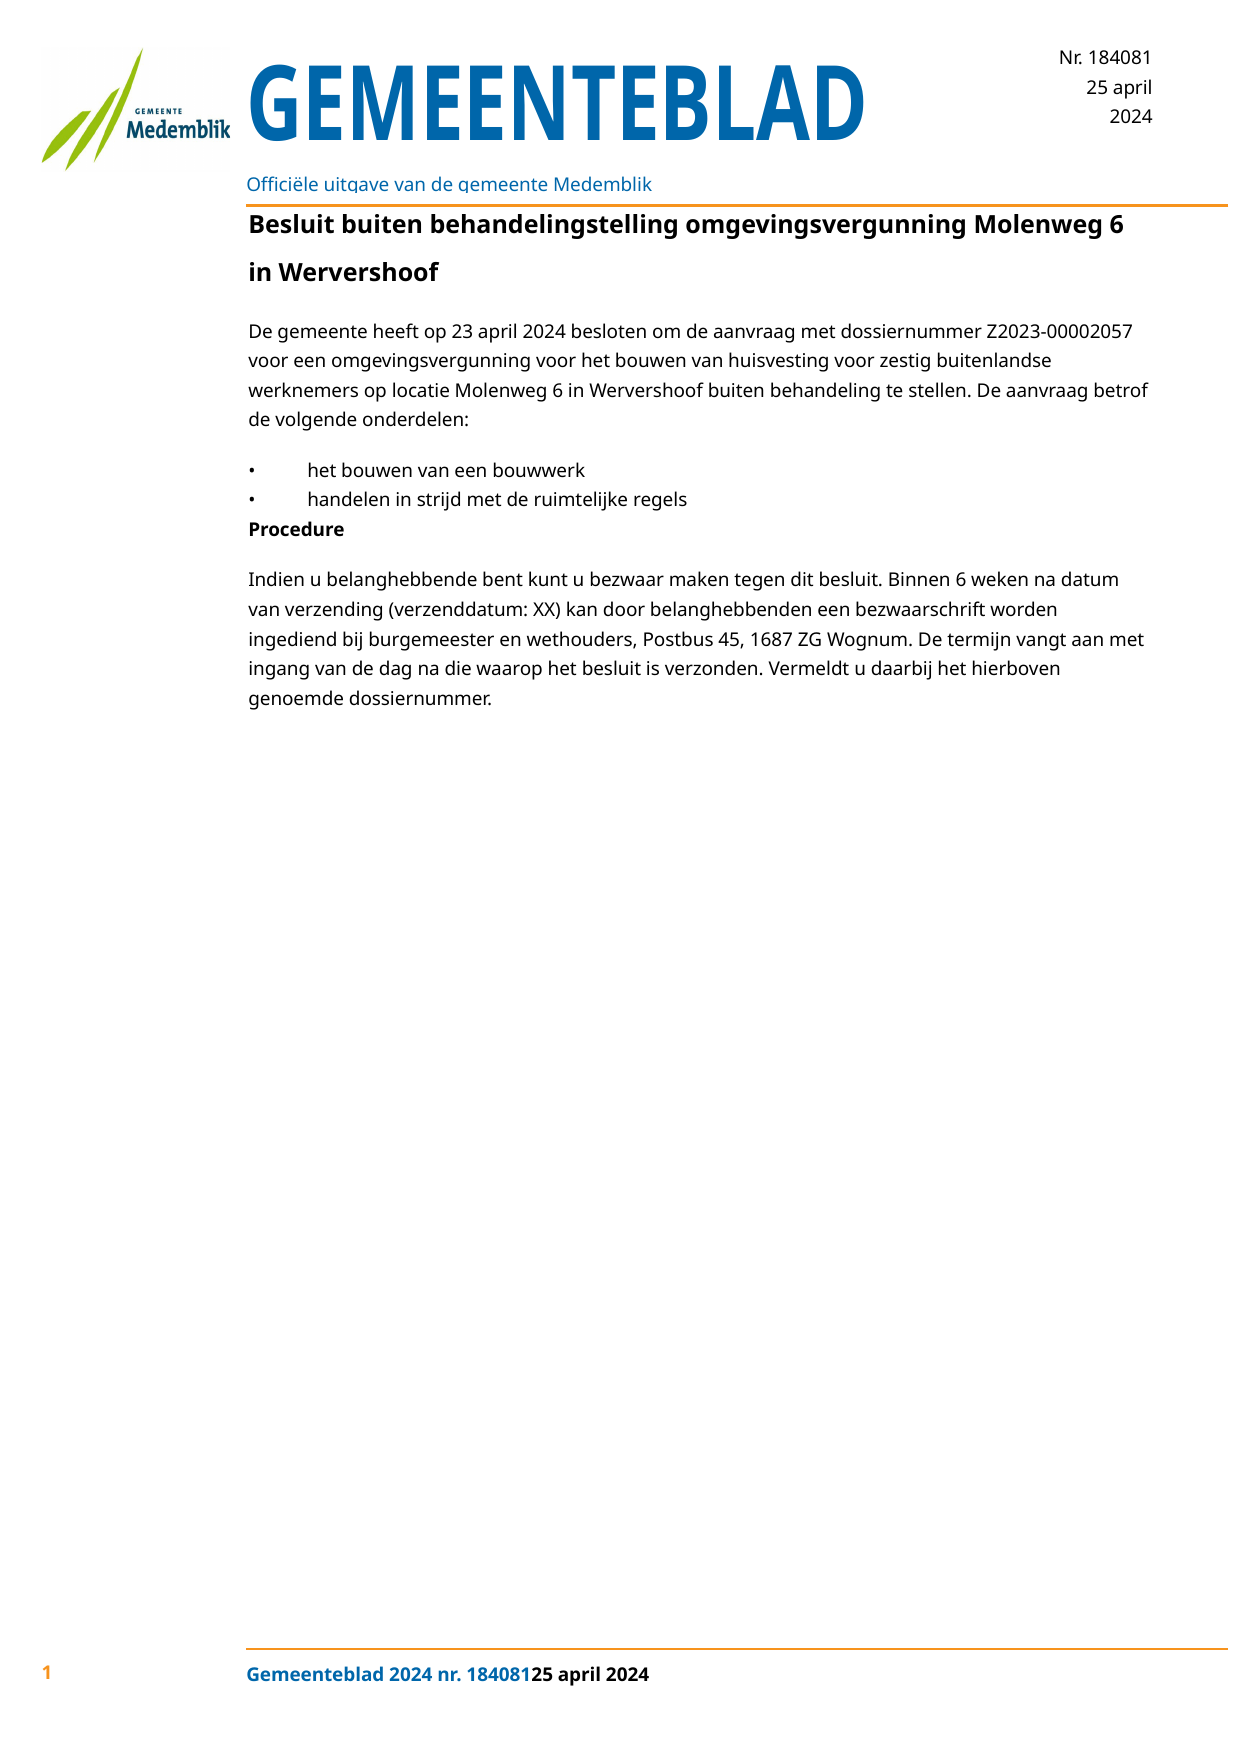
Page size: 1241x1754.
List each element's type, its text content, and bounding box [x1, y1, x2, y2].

list handelen in strijd met de ruimtelijke regels [248, 487, 1152, 512]
list het bouwen van een bouwwerk [248, 457, 1152, 483]
text Indien u belanghebbende bent kunt u bezwaar maken tegen dit besluit. Binnen 6 weken na datum van verzending (verzenddatum: XX) kan door belanghebbenden een bezwaarschrift worden ingediend bij burgemeester en wethouders, Postbus 45, 1687 ZG Wognum. De termijn vangt aan met ingang van de dag na die waarop het besluit is verzonden. Vermeldt u daarbij het hierboven genoemde dossiernummer. [248, 567, 1152, 711]
text Procedure [248, 516, 1152, 542]
text De gemeente heeft op 23 april 2024 besloten om de aanvraag met dossiernummer Z2023-00002057 voor een omgevingsvergunning voor het bouwen van huisvesting voor zestig buitenlandse werknemers op locatie Molenweg 6 in Wervershoof buiten behandeling te stellen. De aanvraag betrof de volgende onderdelen: [248, 318, 1152, 432]
text Besluit buiten behandelingstelling omgevingsvergunning Molenweg 6 in Wervershoof [248, 207, 1152, 288]
picture [41, 47, 231, 172]
